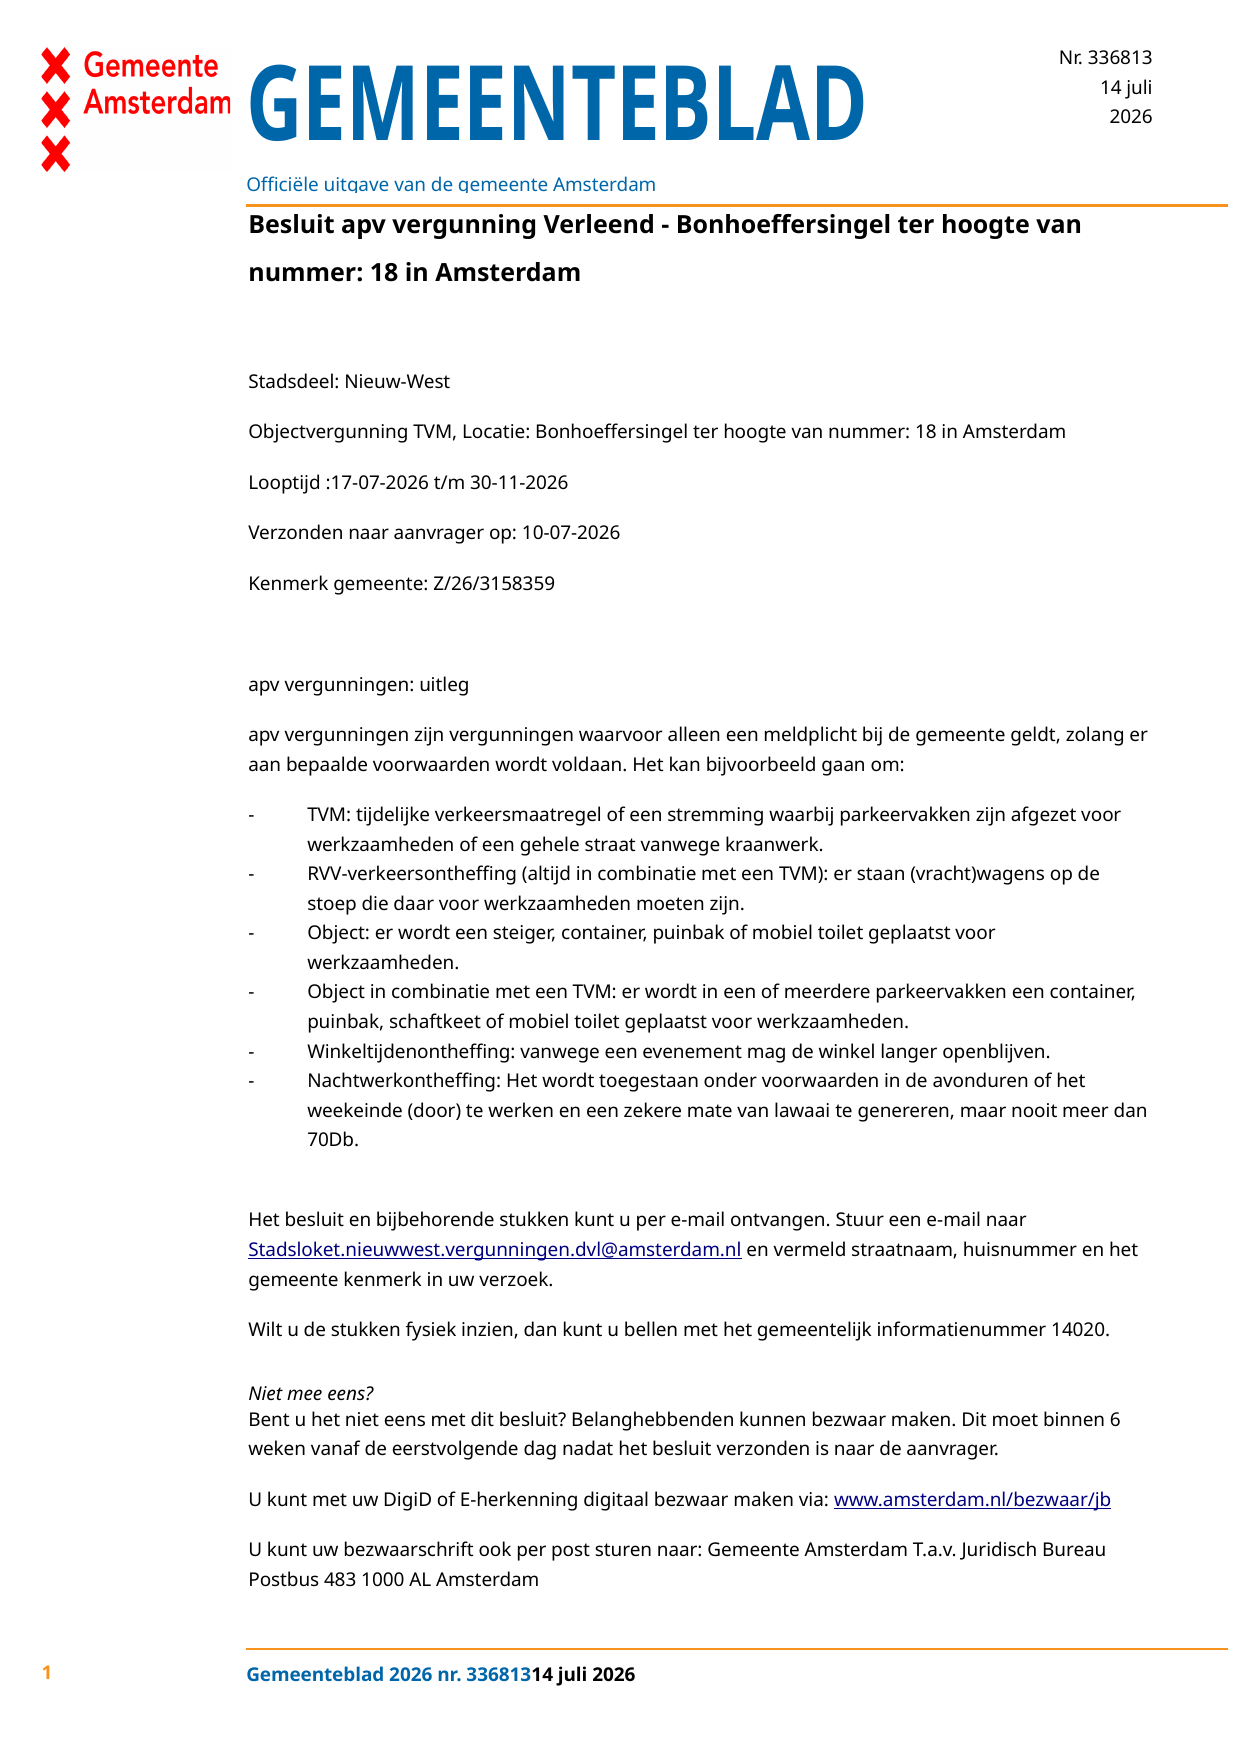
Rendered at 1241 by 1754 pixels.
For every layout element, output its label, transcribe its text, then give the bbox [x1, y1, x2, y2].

text Bent u het niet eens met dit besluit? Belanghebbenden kunnen bezwaar maken. Dit moet binnen 6 weken vanaf de eerstvolgende dag nadat het besluit verzonden is naar de aanvrager. [248, 1406, 1152, 1461]
picture [41, 47, 231, 172]
text apv vergunningen: uitleg [248, 671, 1152, 697]
text Niet mee eens? [248, 1380, 1152, 1406]
text U kunt uw bezwaarschrift ook per post sturen naar: Gemeente Amsterdam T.a.v. Juridisch Bureau Postbus 483 1000 AL Amsterdam [248, 1536, 1152, 1592]
text Verzonden naar aanvrager op: 10-07-2026 [248, 519, 1152, 545]
list TVM: tijdelijke verkeersmaatregel of een stremming waarbij parkeervakken zijn afgezet voor werkzaamheden of een gehele straat vanwege kraanwerk. [248, 801, 1152, 857]
text Looptijd :17-07-2026 t/m 30-11-2026 [248, 469, 1152, 495]
text Het besluit en bijbehorende stukken kunt u per e-mail ontvangen. Stuur een e-mail naar Stadsloket.nieuwwest.vergunningen.dvl@amsterdam.nl en vermeld straatnaam, huisnummer en het gemeente kenmerk in uw verzoek. [248, 1207, 1152, 1292]
list Winkeltijdenontheffing: vanwege een evenement mag de winkel langer openblijven. [248, 1038, 1152, 1064]
text Wilt u de stukken fysiek inzien, dan kunt u bellen met het gemeentelijk informatienummer 14020. [248, 1316, 1152, 1342]
text Objectvergunning TVM, Locatie: Bonhoeffersingel ter hoogte van nummer: 18 in Amsterdam [248, 419, 1152, 444]
text Besluit apv vergunning Verleend - Bonhoeffersingel ter hoogte van nummer: 18 in Amsterdam [248, 207, 1152, 288]
text apv vergunningen zijn vergunningen waarvoor alleen een meldplicht bij de gemeente geldt, zolang er aan bepaalde voorwaarden wordt voldaan. Het kan bijvoorbeeld gaan om: [248, 721, 1152, 777]
list Object in combinatie met een TVM: er wordt in een of meerdere parkeervakken een container, puinbak, schaftkeet of mobiel toilet geplaatst voor werkzaamheden. [248, 979, 1152, 1034]
list RVV-verkeersontheffing (altijd in combinatie met een TVM): er staan (vracht)wagens op de stoep die daar voor werkzaamheden moeten zijn. [248, 860, 1152, 916]
list Object: er wordt een steiger, container, puinbak of mobiel toilet geplaatst voor werkzaamheden. [248, 919, 1152, 975]
text Kenmerk gemeente: Z/26/3158359 [248, 570, 1152, 596]
list Nachtwerkontheffing: Het wordt toegestaan onder voorwaarden in de avonduren of het weekeinde (door) te werken en een zekere mate van lawaai te genereren, maar nooit meer dan 70Db. [248, 1067, 1152, 1152]
text Stadsdeel: Nieuw-West [248, 368, 1152, 394]
text U kunt met uw DigiD of E-herkenning digitaal bezwaar maken via: www.amsterdam.nl/bezwaar/jb [248, 1486, 1152, 1512]
